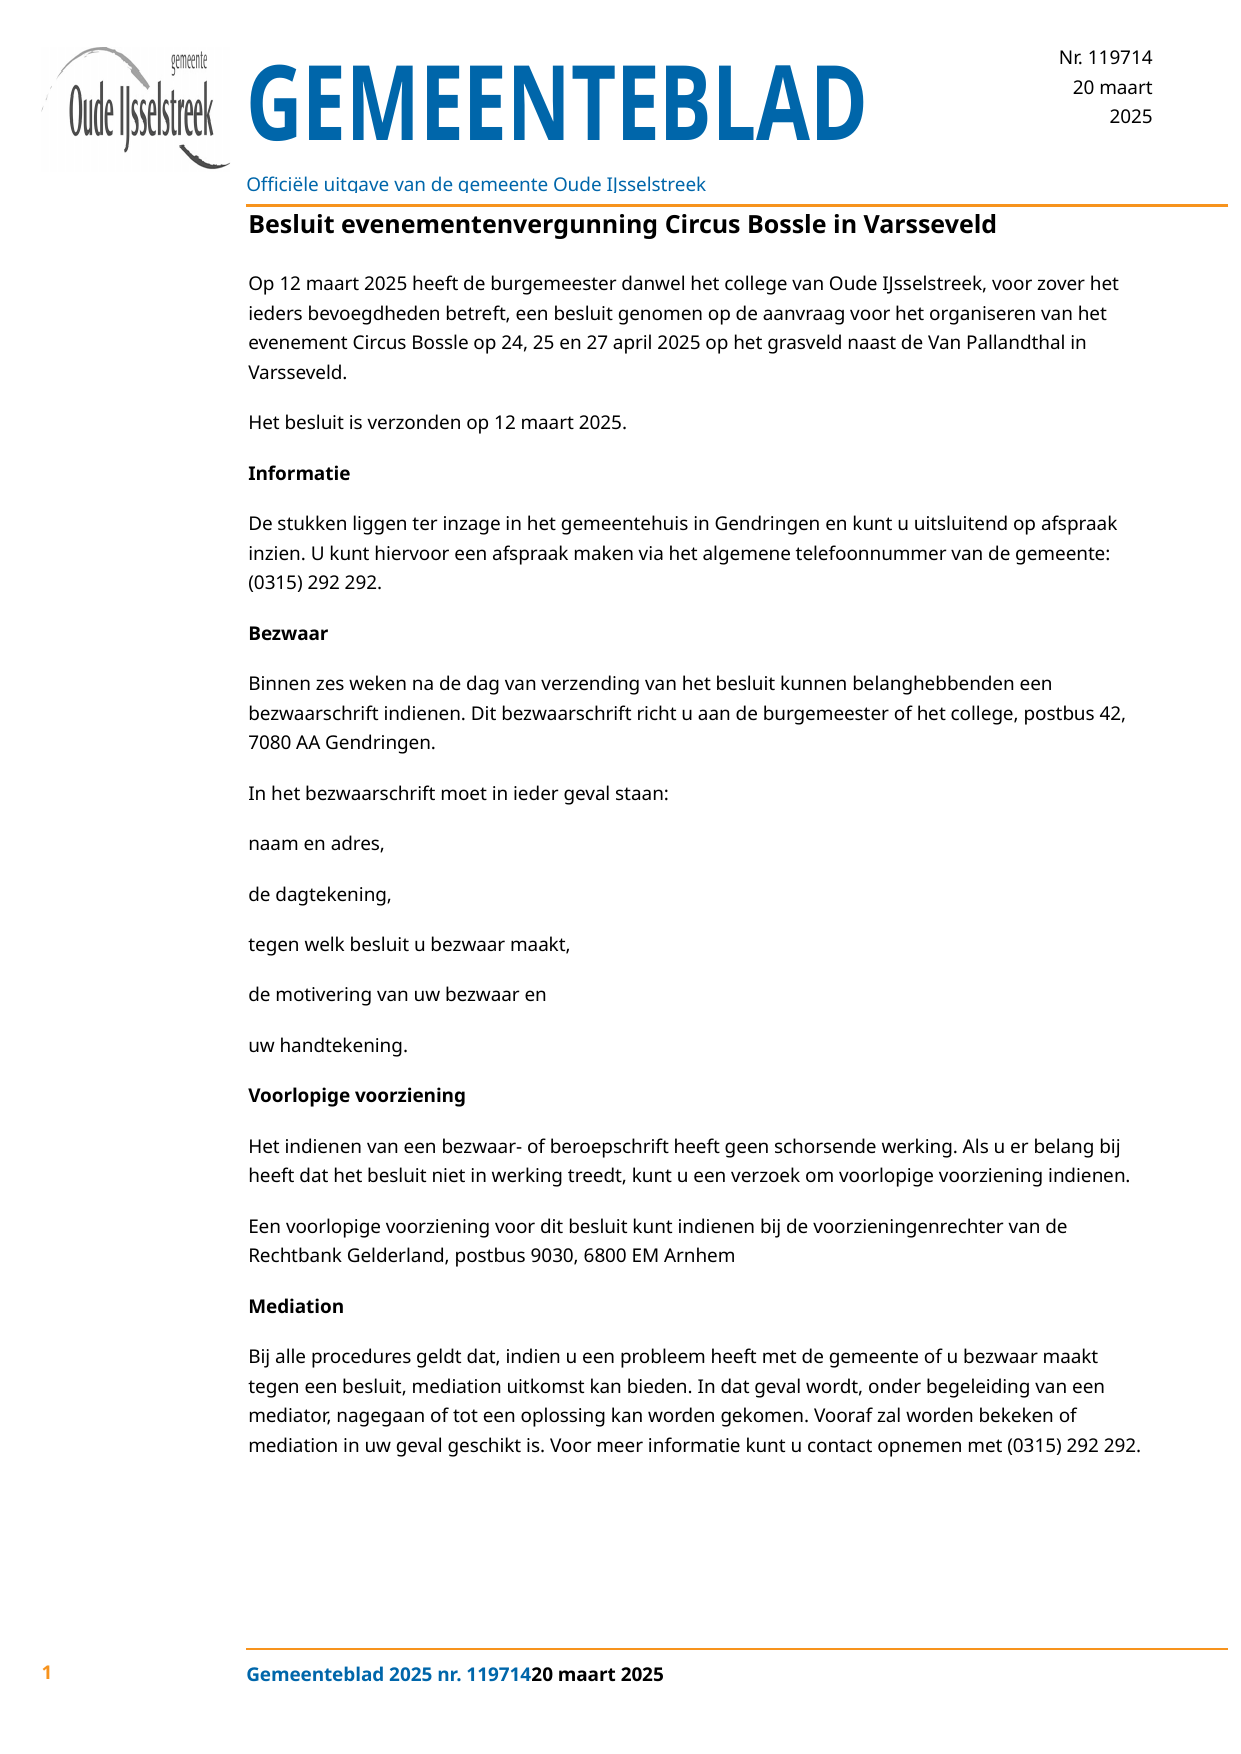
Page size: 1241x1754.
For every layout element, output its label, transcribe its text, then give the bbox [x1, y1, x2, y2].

text Binnen zes weken na de dag van verzending van het besluit kunnen belanghebbenden een bezwaarschrift indienen. Dit bezwaarschrift richt u aan de burgemeester of het college, postbus 42, 7080 AA Gendringen. [248, 670, 1152, 755]
text Het besluit is verzonden op 12 maart 2025. [248, 409, 1152, 435]
text Het indienen van een bezwaar- of beroepschrift heeft geen schorsende werking. Als u er belang bij heeft dat het besluit niet in werking treedt, kunt u een verzoek om voorlopige voorziening indienen. [248, 1133, 1152, 1188]
picture [41, 47, 231, 172]
text naam en adres, [248, 830, 1152, 856]
text Mediation [248, 1293, 1152, 1318]
text Een voorlopige voorziening voor dit besluit kunt indienen bij de voorzieningenrechter van de Rechtbank Gelderland, postbus 9030, 6800 EM Arnhem [248, 1213, 1152, 1268]
text de motivering van uw bezwaar en [248, 982, 1152, 1007]
text Bij alle procedures geldt dat, indien u een probleem heeft met de gemeente of u bezwaar maakt tegen een besluit, mediation uitkomst kan bieden. In dat geval wordt, onder begeleiding van een mediator, nagegaan of tot een oplossing kan worden gekomen. Vooraf zal worden bekeken of mediation in uw geval geschikt is. Voor meer informatie kunt u contact opnemen met (0315) 292 292. [248, 1343, 1152, 1458]
text De stukken liggen ter inzage in het gemeentehuis in Gendringen en kunt u uitsluitend op afspraak inzien. U kunt hiervoor een afspraak maken via het algemene telefoonnummer van de gemeente: (0315) 292 292. [248, 510, 1152, 595]
text de dagtekening, [248, 881, 1152, 906]
text Informatie [248, 460, 1152, 486]
text Voorlopige voorziening [248, 1082, 1152, 1108]
text In het bezwaarschrift moet in ieder geval staan: [248, 780, 1152, 806]
text tegen welk besluit u bezwaar maakt, [248, 931, 1152, 957]
text Op 12 maart 2025 heeft de burgemeester danwel het college van Oude IJsselstreek, voor zover het ieders bevoegdheden betreft, een besluit genomen op de aanvraag voor het organiseren van het evenement Circus Bossle op 24, 25 en 27 april 2025 op het grasveld naast de Van Pallandthal in Varsseveld. [248, 270, 1152, 385]
text Bezwaar [248, 620, 1152, 646]
text Besluit evenementenvergunning Circus Bossle in Varsseveld [248, 207, 1152, 241]
text uw handtekening. [248, 1032, 1152, 1058]
